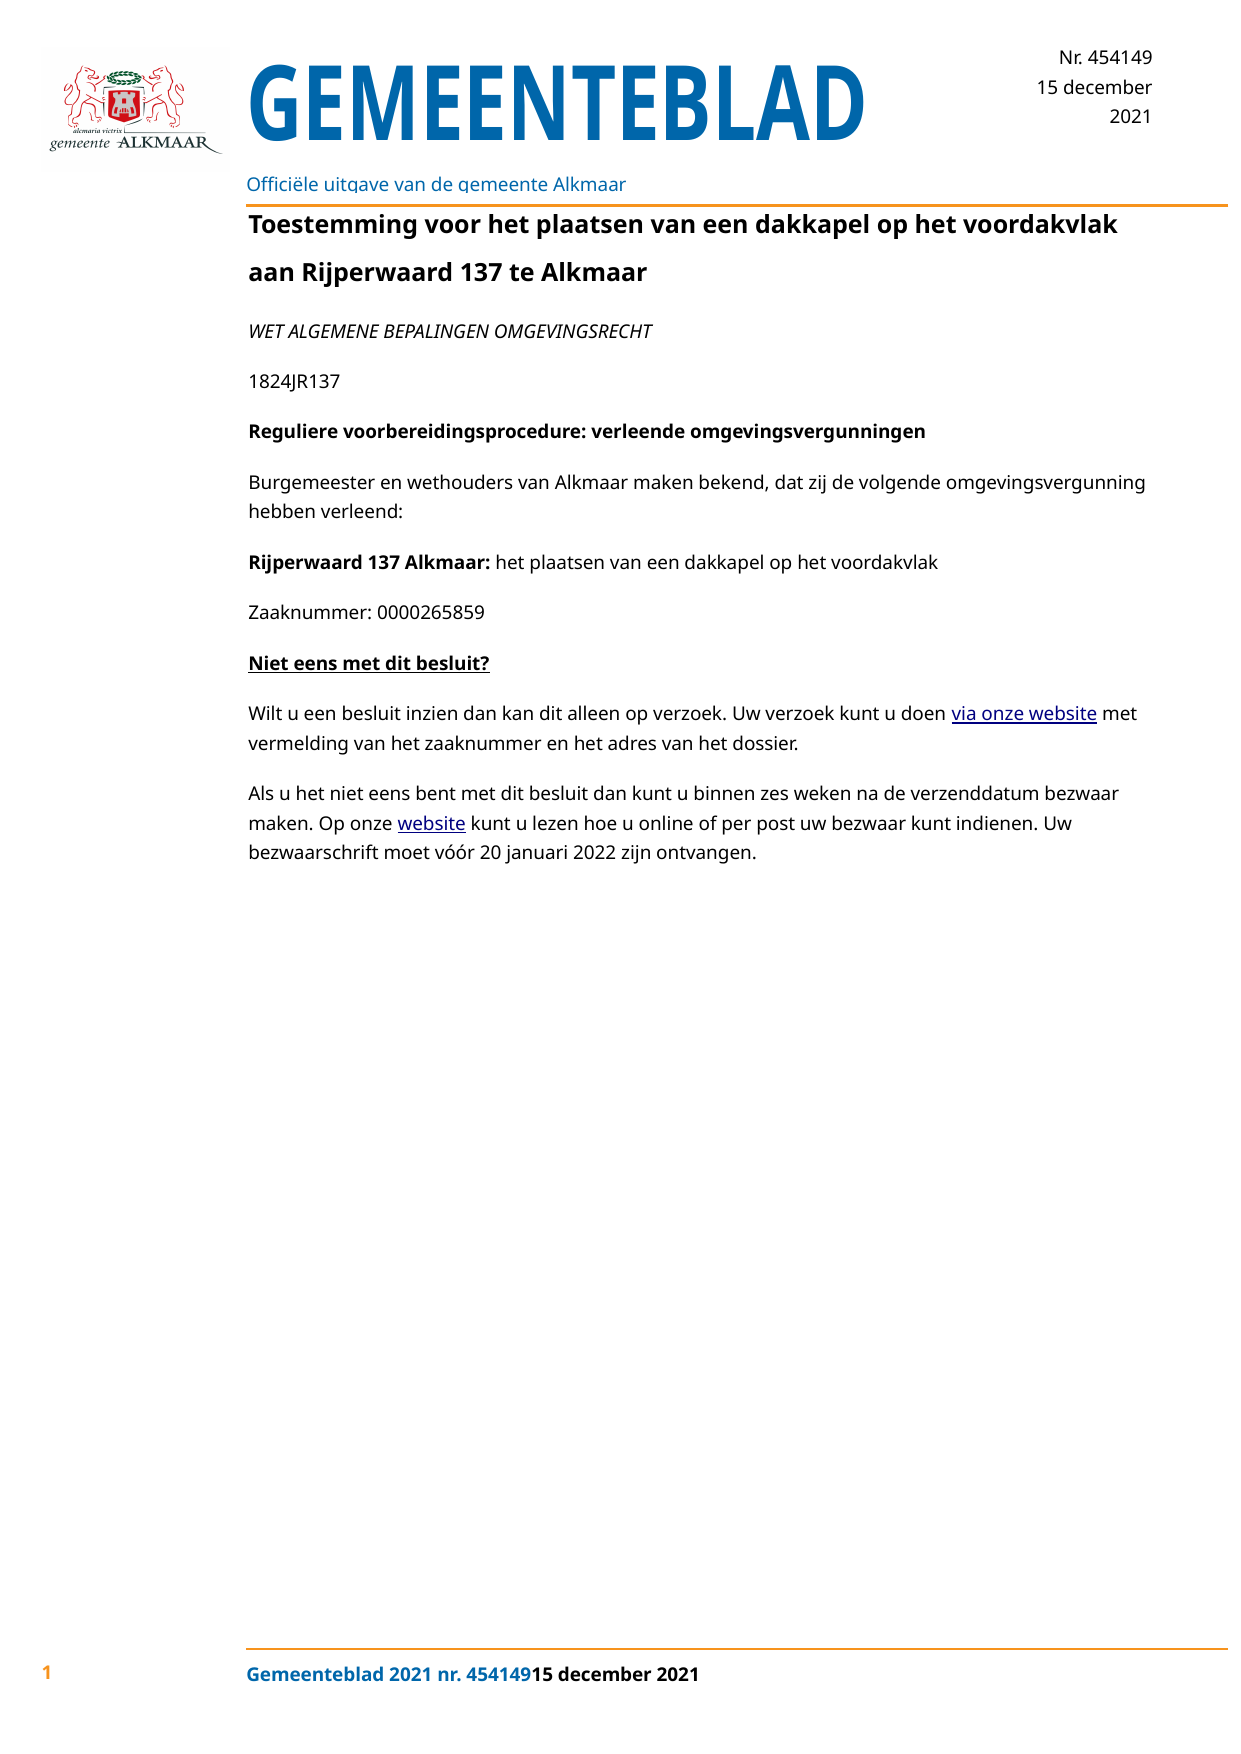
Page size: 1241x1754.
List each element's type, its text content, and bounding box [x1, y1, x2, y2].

text Als u het niet eens bent met dit besluit dan kunt u binnen zes weken na de verzenddatum bezwaar maken. Op onze website kunt u lezen hoe u online of per post uw bezwaar kunt indienen. Uw bezwaarschrift moet vóór 20 januari 2022 zijn ontvangen. [248, 780, 1152, 865]
text WET ALGEMENE BEPALINGEN OMGEVINGSRECHT [248, 318, 1152, 344]
text Niet eens met dit besluit? [248, 650, 1152, 676]
text Rijperwaard 137 Alkmaar: het plaatsen van een dakkapel op het voordakvlak [248, 549, 1152, 575]
text Zaaknummer: 0000265859 [248, 599, 1152, 625]
text 1824JR137 [248, 368, 1152, 394]
text Burgemeester en wethouders van Alkmaar maken bekend, dat zij de volgende omgevingsvergunning hebben verleend: [248, 469, 1152, 524]
text Toestemming voor het plaatsen van een dakkapel op het voordakvlak aan Rijperwaard 137 te Alkmaar [248, 207, 1152, 288]
text Wilt u een besluit inzien dan kan dit alleen op verzoek. Uw verzoek kunt u doen via onze website met vermelding van het zaaknummer en het adres van het dossier. [248, 700, 1152, 756]
picture [41, 47, 231, 172]
text Reguliere voorbereidingsprocedure: verleende omgevingsvergunningen [248, 419, 1152, 444]
